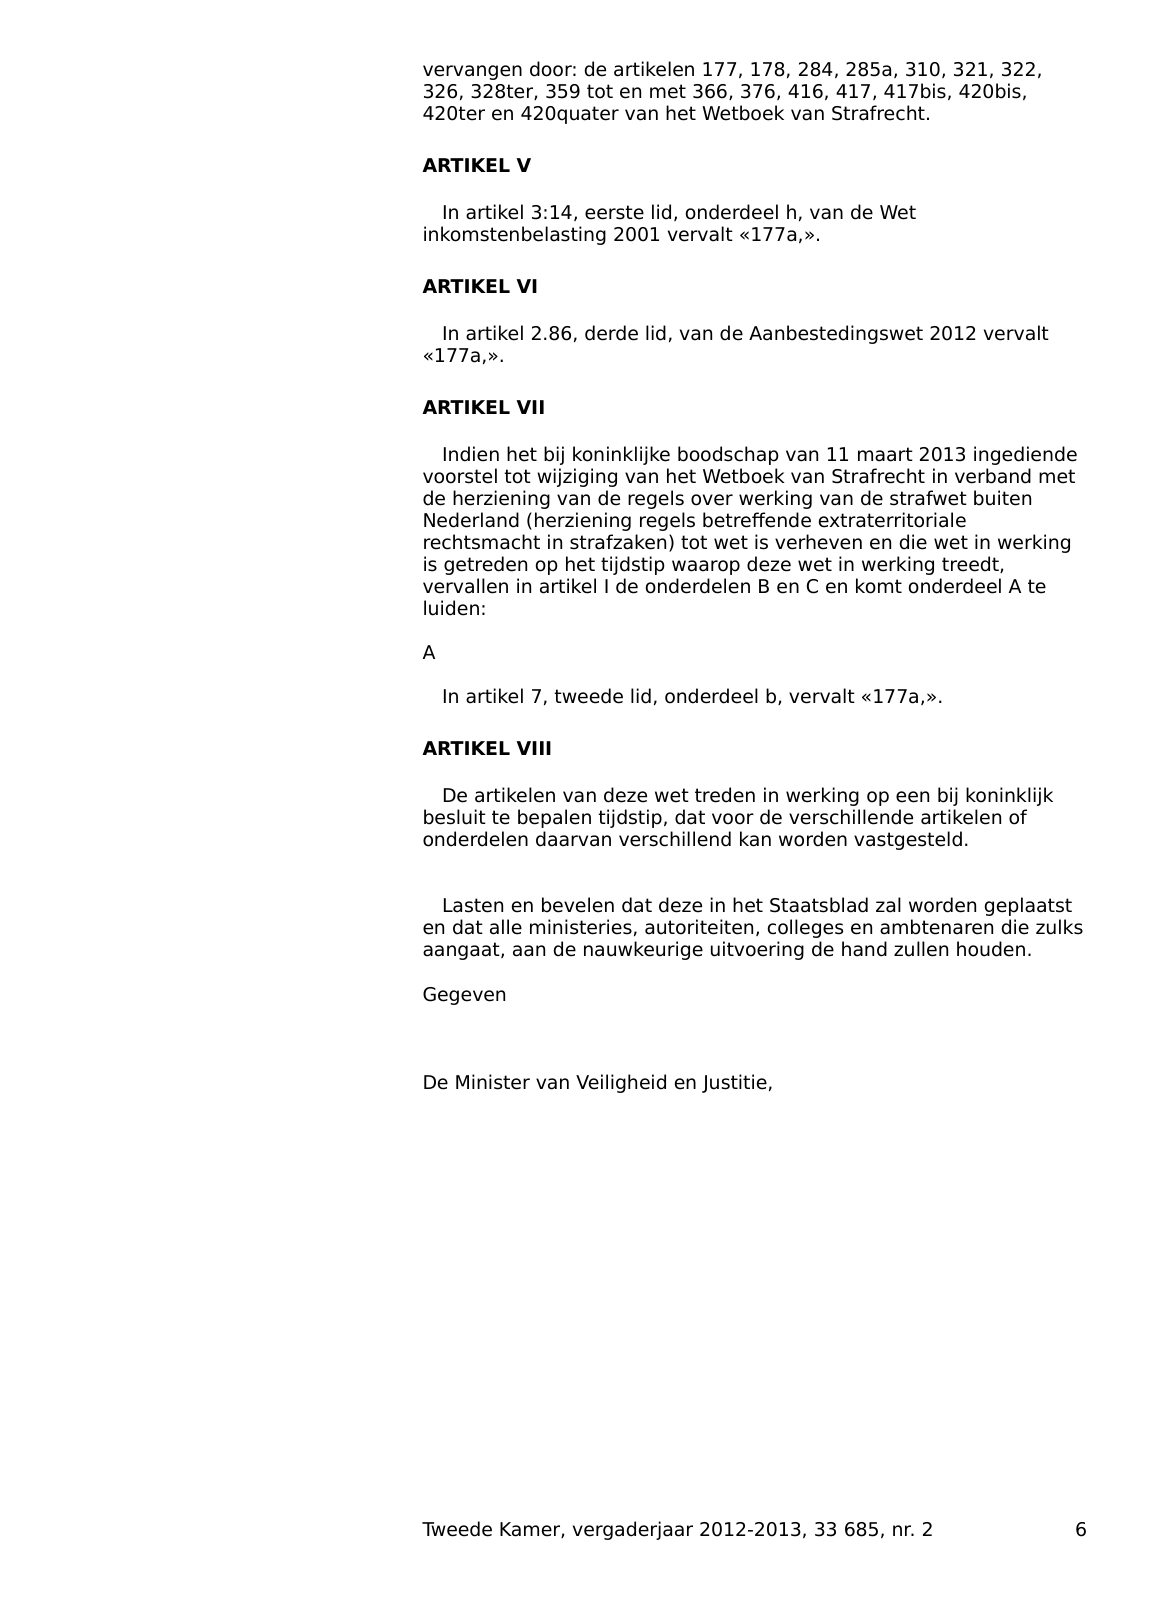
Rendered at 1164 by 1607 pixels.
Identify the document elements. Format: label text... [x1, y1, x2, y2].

text De Minister van Veiligheid en Justitie, [422, 1072, 1087, 1094]
subtitle ARTIKEL VII [422, 397, 1087, 419]
text In artikel 7, tweede lid, onderdeel b, vervalt «177a,». [422, 686, 1087, 708]
text In artikel 2.86, derde lid, van de Aanbestedingswet 2012 vervalt «177a,». [422, 323, 1087, 367]
text In artikel 3:14, eerste lid, onderdeel h, van de Wet inkomstenbelasting 2001 vervalt «177a,». [422, 202, 1087, 246]
text A [422, 642, 1087, 664]
subtitle ARTIKEL VI [422, 276, 1087, 298]
text Indien het bij koninklijke boodschap van 11 maart 2013 ingediende voorstel tot wijziging van het Wetboek van Strafrecht in verband met de herziening van de regels over werking van de strafwet buiten Nederland (herziening regels betreffende extraterritoriale rechtsmacht in strafzaken) tot wet is verheven en die wet in werking is getreden op het tijdstip waarop deze wet in werking treedt, vervallen in artikel I de onderdelen B en C en komt onderdeel A te luiden: [422, 444, 1087, 620]
text De artikelen van deze wet treden in werking op een bij koninklijk besluit te bepalen tijdstip, dat voor de verschillende artikelen of onderdelen daarvan verschillend kan worden vastgesteld. [422, 785, 1087, 851]
subtitle ARTIKEL VIII [422, 738, 1087, 760]
subtitle ARTIKEL V [422, 155, 1087, 177]
text Lasten en bevelen dat deze in het Staatsblad zal worden geplaatst en dat alle ministeries, autoriteiten, colleges en ambtenaren die zulks aangaat, aan de nauwkeurige uitvoering de hand zullen houden. [422, 895, 1087, 961]
text Gegeven [422, 983, 1087, 1005]
text vervangen door: de artikelen 177, 178, 284, 285a, 310, 321, 322, 326, 328ter, 359 tot en met 366, 376, 416, 417, 417bis, 420bis, 420ter en 420quater van het Wetboek van Strafrecht. [422, 59, 1087, 125]
